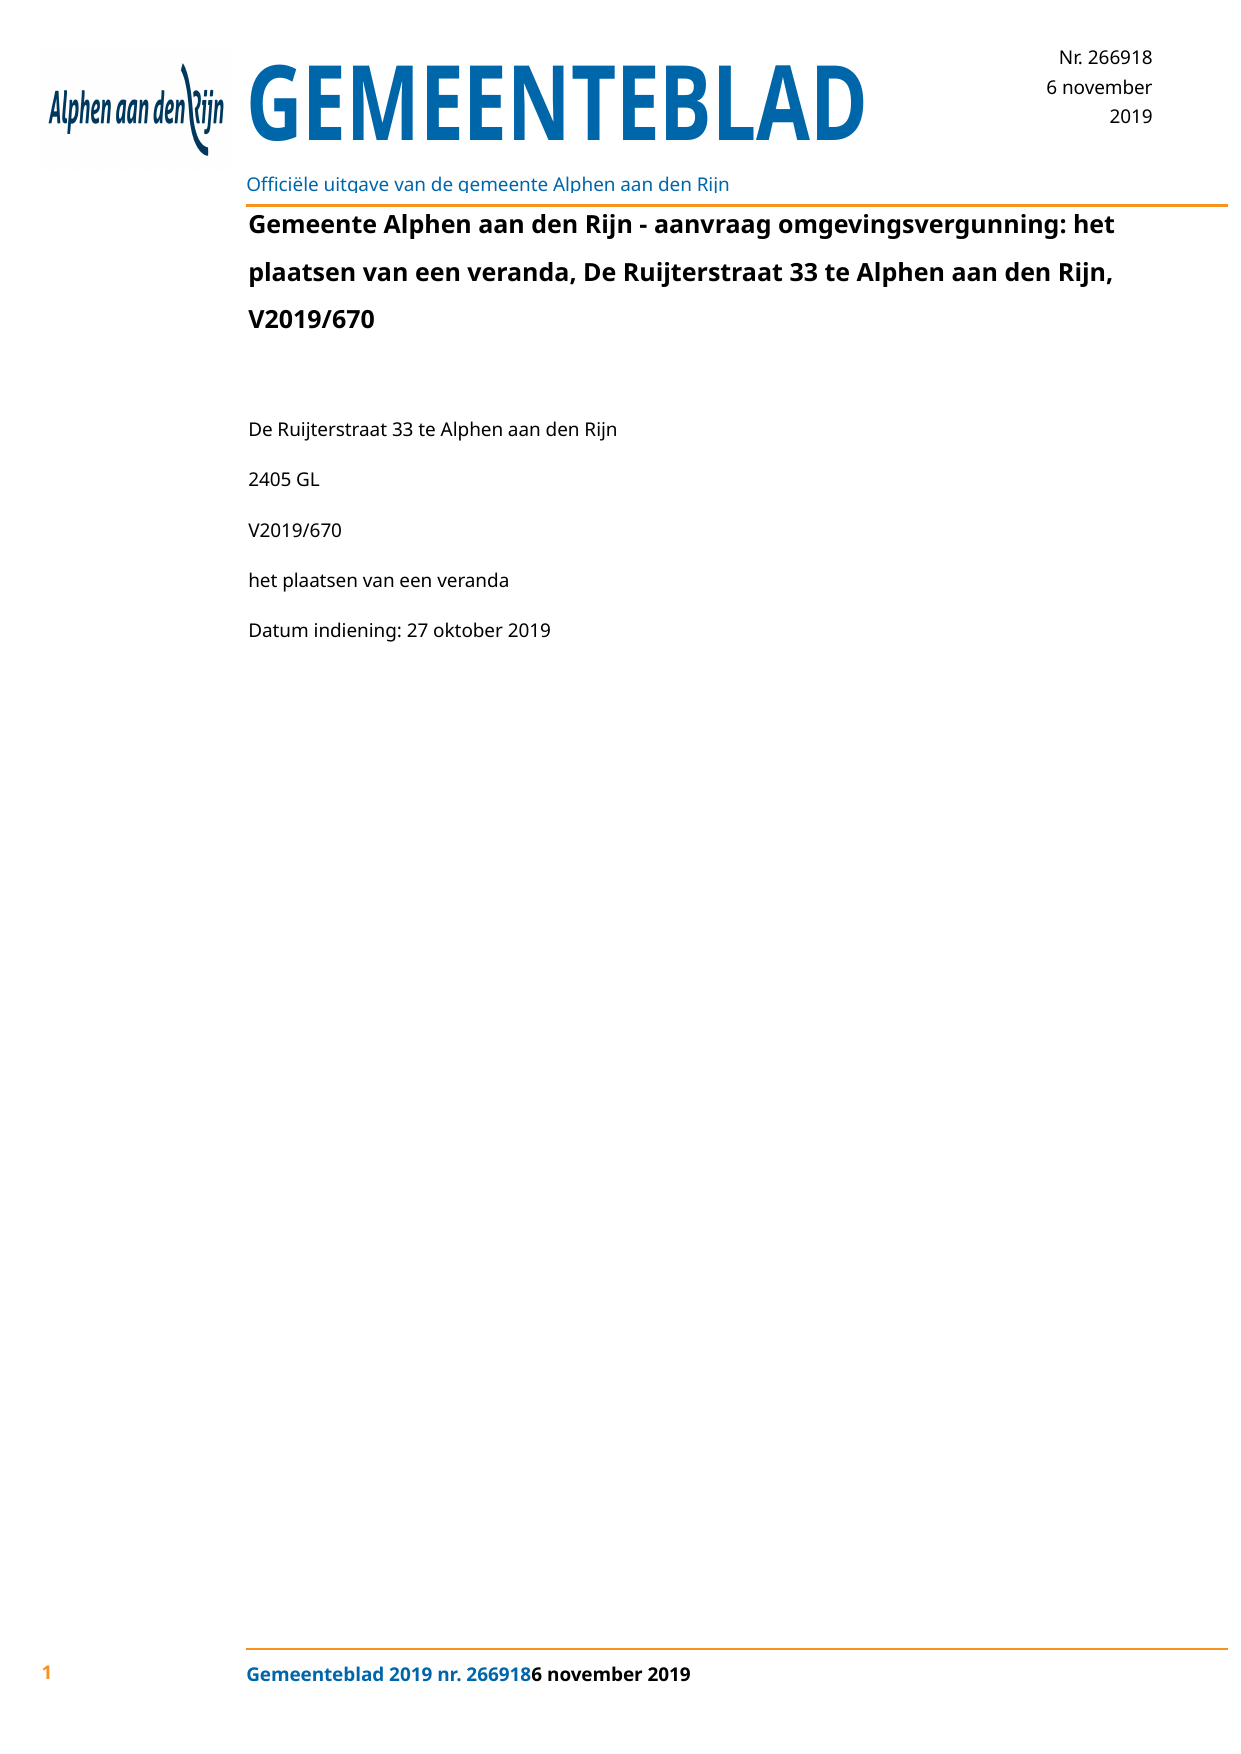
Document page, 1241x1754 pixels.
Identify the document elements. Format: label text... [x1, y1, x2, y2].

text 2405 GL [248, 466, 1152, 492]
text het plaatsen van een veranda [248, 567, 1152, 593]
text Gemeente Alphen aan den Rijn - aanvraag omgevingsvergunning: het plaatsen van een veranda, De Ruijterstraat 33 te Alphen aan den Rijn, V2019/670 [248, 207, 1152, 336]
text V2019/670 [248, 517, 1152, 542]
picture [41, 47, 231, 172]
text Datum indiening: 27 oktober 2019 [248, 618, 1152, 643]
text De Ruijterstraat 33 te Alphen aan den Rijn [248, 416, 1152, 442]
